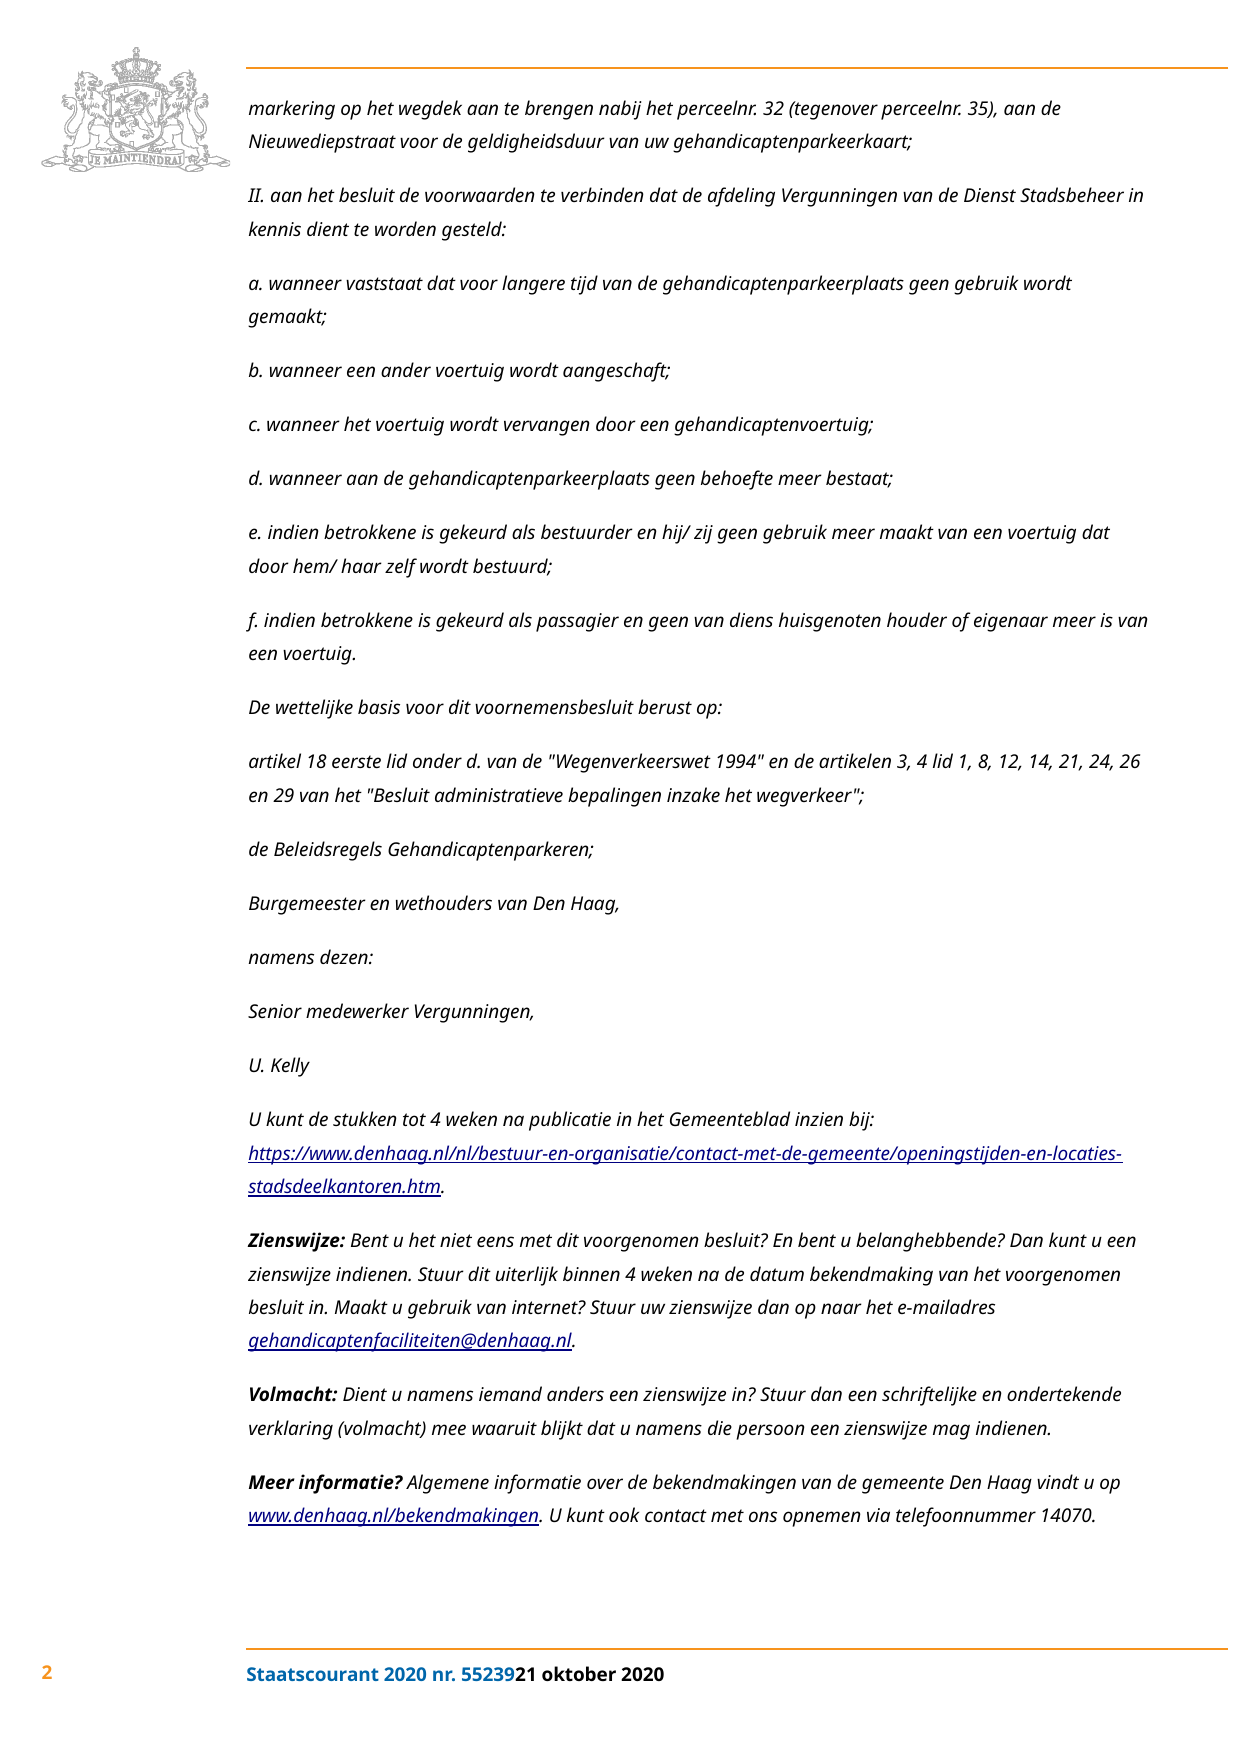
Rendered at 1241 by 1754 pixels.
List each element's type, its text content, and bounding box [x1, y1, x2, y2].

text Zienswijze: Bent u het niet eens met dit voorgenomen besluit? En bent u belanghebbende? Dan kunt u een zienswijze indienen. Stuur dit uiterlijk binnen 4 weken na de datum bekendmaking van het voorgenomen besluit in. Maakt u gebruik van internet? Stuur uw zienswijze dan op naar het e-mailadres gehandicaptenfaciliteiten@denhaag.nl. [248, 1227, 1152, 1353]
text Senior medewerker Vergunningen, [248, 998, 1152, 1024]
text U. Kelly [248, 1052, 1152, 1078]
text a. wanneer vaststaat dat voor langere tijd van de gehandicaptenparkeerplaats geen gebruik wordt gemaakt; [248, 270, 1152, 329]
text U kunt de stukken tot 4 weken na publicatie in het Gemeenteblad inzien bij: https://www.denhaag.nl/nl/bestuur-en-organisatie/contact-met-de-gemeente/openingstijden-en-locaties-stadsdeelkantoren.htm. [248, 1106, 1152, 1199]
text e. indien betrokkene is gekeurd als bestuurder en hij/ zij geen gebruik meer maakt van een voertuig dat door hem/ haar zelf wordt bestuurd; [248, 519, 1152, 579]
text c. wanneer het voertuig wordt vervangen door een gehandicaptenvoertuig; [248, 411, 1152, 437]
text b. wanneer een ander voertuig wordt aangeschaft; [248, 357, 1152, 383]
text Burgemeester en wethouders van Den Haag, [248, 890, 1152, 916]
text de Beleidsregels Gehandicaptenparkeren; [248, 836, 1152, 862]
text d. wanneer aan de gehandicaptenparkeerplaats geen behoefte meer bestaat; [248, 465, 1152, 491]
text II. aan het besluit de voorwaarden te verbinden dat de afdeling Vergunningen van de Dienst Stadsbeheer in kennis dient te worden gesteld: [248, 182, 1152, 241]
text De wettelijke basis voor dit voornemensbesluit berust op: [248, 694, 1152, 720]
text f. indien betrokkene is gekeurd als passagier en geen van diens huisgenoten houder of eigenaar meer is van een voertuig. [248, 607, 1152, 666]
text artikel 18 eerste lid onder d. van de "Wegenverkeerswet 1994" en de artikelen 3, 4 lid 1, 8, 12, 14, 21, 24, 26 en 29 van het "Besluit administratieve bepalingen inzake het wegverkeer"; [248, 748, 1152, 808]
text Volmacht: Dient u namens iemand anders een zienswijze in? Stuur dan een schriftelijke en ondertekende verklaring (volmacht) mee waaruit blijkt dat u namens die persoon een zienswijze mag indienen. [248, 1382, 1152, 1441]
picture [41, 47, 231, 172]
text namens dezen: [248, 944, 1152, 970]
text Meer informatie? Algemene informatie over de bekendmakingen van de gemeente Den Haag vindt u op www.denhaag.nl/bekendmakingen. U kunt ook contact met ons opnemen via telefoonnummer 14070. [248, 1469, 1152, 1528]
text markering op het wegdek aan te brengen nabij het perceelnr. 32 (tegenover perceelnr. 35), aan de Nieuwediepstraat voor de geldigheidsduur van uw gehandicaptenparkeerkaart; [248, 95, 1152, 154]
